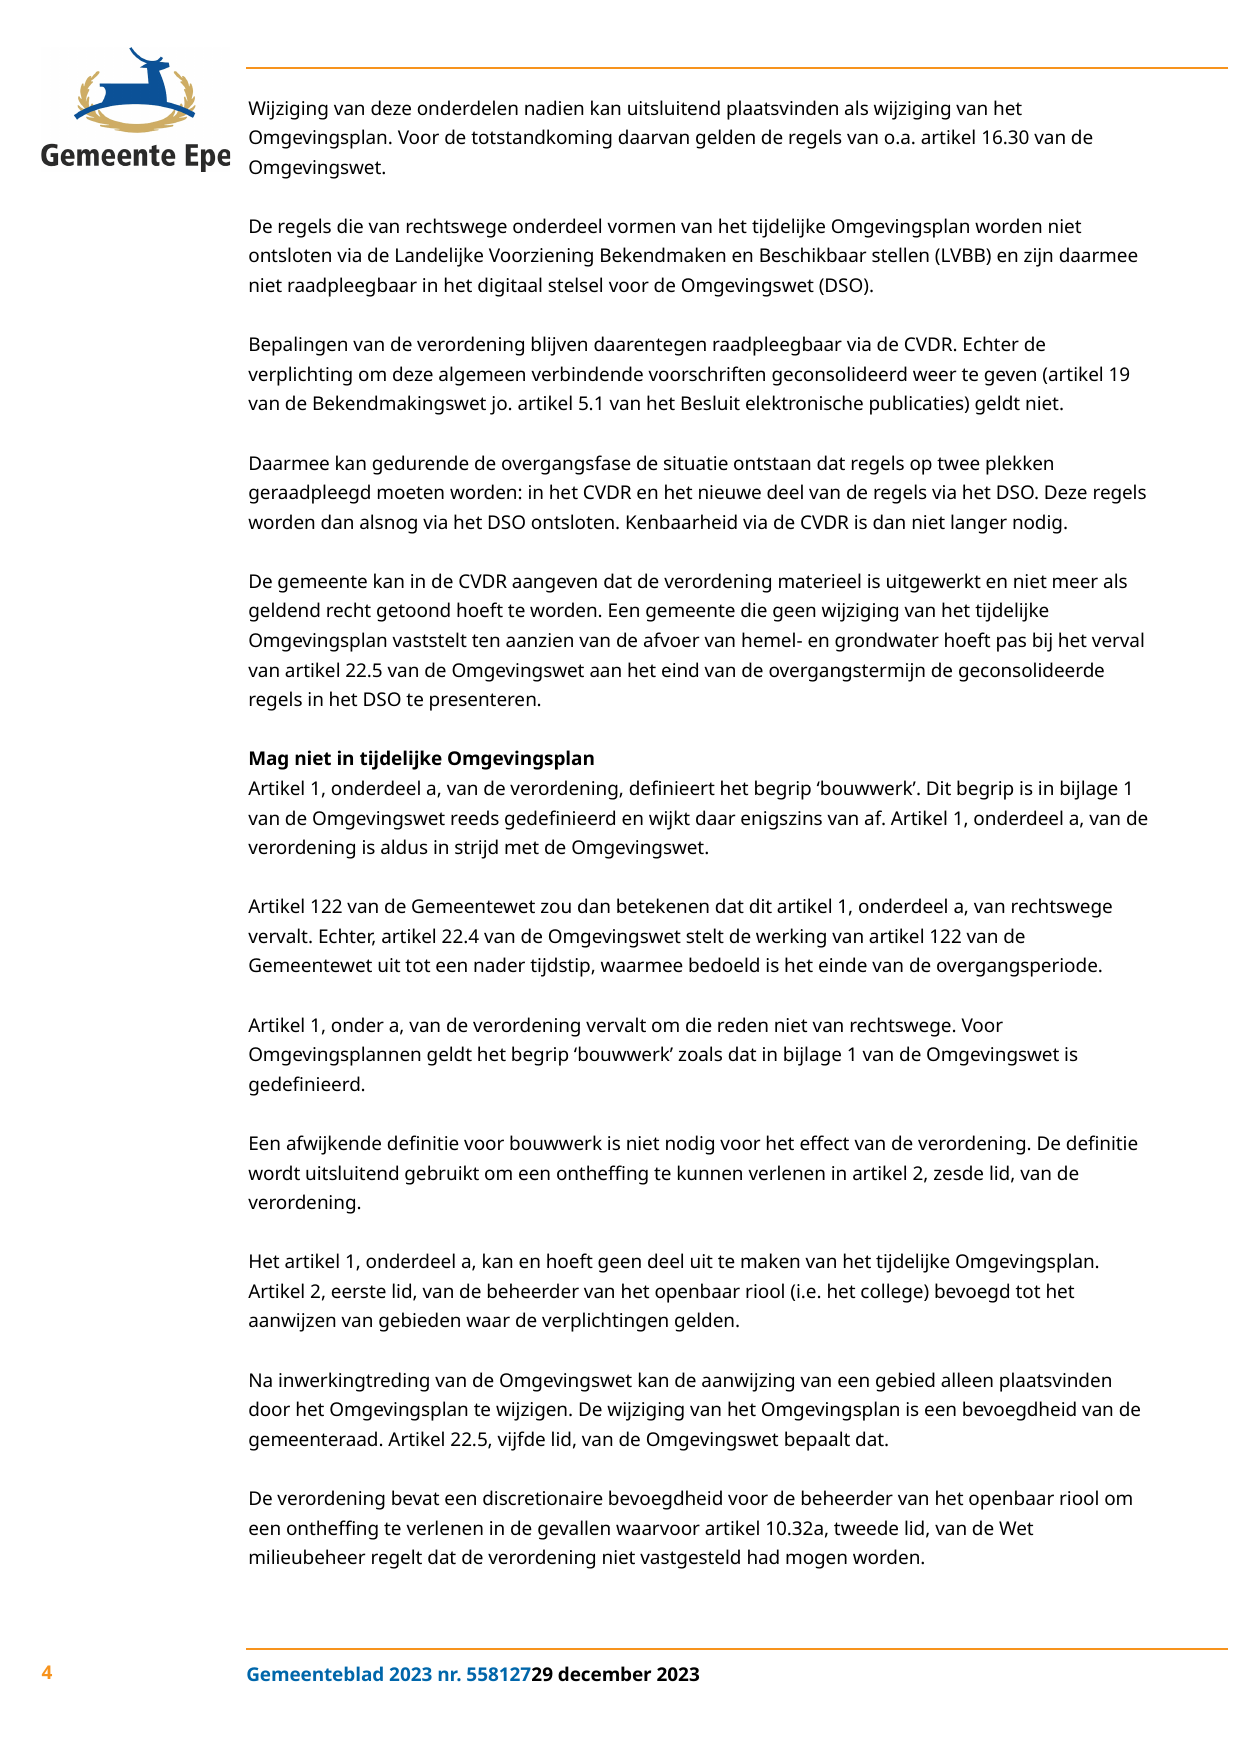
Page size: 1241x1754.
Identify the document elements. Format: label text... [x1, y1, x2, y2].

text Na inwerkingtreding van de Omgevingswet kan de aanwijzing van een gebied alleen plaatsvinden door het Omgevingsplan te wijzigen. De wijziging van het Omgevingsplan is een bevoegdheid van de gemeenteraad. Artikel 22.5, vijfde lid, van de Omgevingswet bepaalt dat. [248, 1367, 1152, 1452]
text Een afwijkende definitie voor bouwwerk is niet nodig voor het effect van de verordening. De definitie wordt uitsluitend gebruikt om een ontheffing te kunnen verlenen in artikel 2, zesde lid, van de verordening. [248, 1130, 1152, 1215]
text Artikel 1, onderdeel a, van de verordening, definieert het begrip ‘bouwwerk’. Dit begrip is in bijlage 1 van de Omgevingswet reeds gedefinieerd en wijkt daar enigszins van af. Artikel 1, onderdeel a, van de verordening is aldus in strijd met de Omgevingswet. [248, 775, 1152, 860]
text Mag niet in tijdelijke Omgevingsplan [248, 746, 1152, 771]
text Wijziging van deze onderdelen nadien kan uitsluitend plaatsvinden als wijziging van het Omgevingsplan. Voor de totstandkoming daarvan gelden de regels van o.a. artikel 16.30 van de Omgevingswet. [248, 95, 1152, 180]
text De gemeente kan in de CVDR aangeven dat de verordening materieel is uitgewerkt en niet meer als geldend recht getoond hoeft te worden. Een gemeente die geen wijziging van het tijdelijke Omgevingsplan vaststelt ten aanzien van de afvoer van hemel- en grondwater hoeft pas bij het verval van artikel 22.5 van de Omgevingswet aan het eind van de overgangstermijn de geconsolideerde regels in het DSO te presenteren. [248, 568, 1152, 712]
text Artikel 122 van de Gemeentewet zou dan betekenen dat dit artikel 1, onderdeel a, van rechtswege vervalt. Echter, artikel 22.4 van de Omgevingswet stelt de werking van artikel 122 van de Gemeentewet uit tot een nader tijdstip, waarmee bedoeld is het einde van de overgangsperiode. [248, 893, 1152, 978]
text Artikel 1, onder a, van de verordening vervalt om die reden niet van rechtswege. Voor Omgevingsplannen geldt het begrip ‘bouwwerk’ zoals dat in bijlage 1 van de Omgevingswet is gedefinieerd. [248, 1012, 1152, 1097]
text Het artikel 1, onderdeel a, kan en hoeft geen deel uit te maken van het tijdelijke Omgevingsplan. Artikel 2, eerste lid, van de beheerder van het openbaar riool (i.e. het college) bevoegd tot het aanwijzen van gebieden waar de verplichtingen gelden. [248, 1248, 1152, 1333]
text Daarmee kan gedurende de overgangsfase de situatie ontstaan dat regels op twee plekken geraadpleegd moeten worden: in het CVDR en het nieuwe deel van de regels via het DSO. Deze regels worden dan alsnog via het DSO ontsloten. Kenbaarheid via de CVDR is dan niet langer nodig. [248, 450, 1152, 535]
picture [41, 47, 231, 172]
text De verordening bevat een discretionaire bevoegdheid voor de beheerder van het openbaar riool om een ontheffing te verlenen in de gevallen waarvoor artikel 10.32a, tweede lid, van de Wet milieubeheer regelt dat de verordening niet vastgesteld had mogen worden. [248, 1485, 1152, 1570]
text De regels die van rechtswege onderdeel vormen van het tijdelijke Omgevingsplan worden niet ontsloten via de Landelijke Voorziening Bekendmaken en Beschikbaar stellen (LVBB) en zijn daarmee niet raadpleegbaar in het digitaal stelsel voor de Omgevingswet (DSO). [248, 213, 1152, 298]
text Bepalingen van de verordening blijven daarentegen raadpleegbaar via de CVDR. Echter de verplichting om deze algemeen verbindende voorschriften geconsolideerd weer te geven (artikel 19 van de Bekendmakingswet jo. artikel 5.1 van het Besluit elektronische publicaties) geldt niet. [248, 331, 1152, 416]
